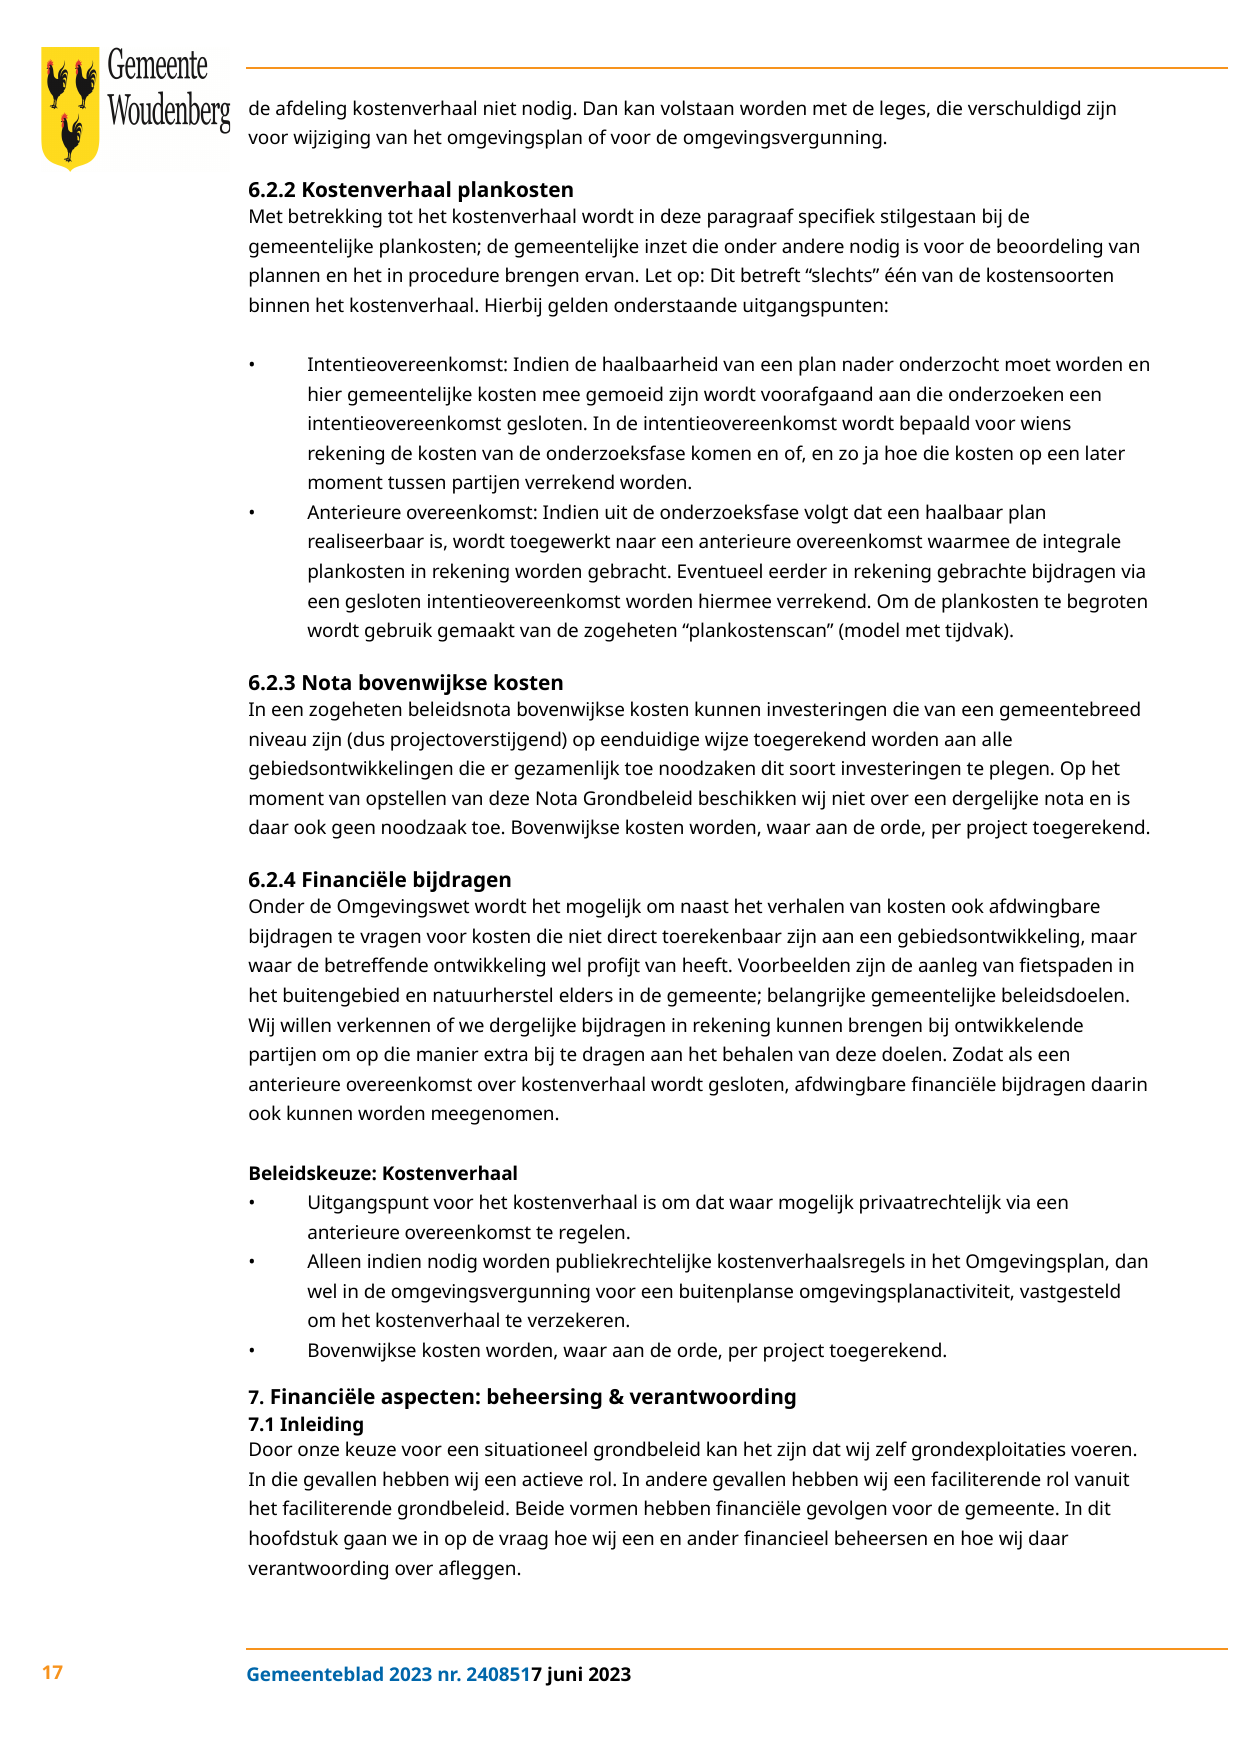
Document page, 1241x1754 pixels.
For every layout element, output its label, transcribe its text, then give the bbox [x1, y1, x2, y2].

picture [41, 47, 231, 172]
text Onder de Omgevingswet wordt het mogelijk om naast het verhalen van kosten ook afdwingbare bijdragen te vragen voor kosten die niet direct toerekenbaar zijn aan een gebiedsontwikkeling, maar waar de betreffende ontwikkeling wel profijt van heeft. Voorbeelden zijn de aanleg van fietspaden in het buitengebied en natuurherstel elders in de gemeente; belangrijke gemeentelijke beleidsdoelen. Wij willen verkennen of we dergelijke bijdragen in rekening kunnen brengen bij ontwikkelende partijen om op die manier extra bij te dragen aan het behalen van deze doelen. Zodat als een anterieure overeenkomst over kostenverhaal wordt gesloten, afdwingbare financiële bijdragen daarin ook kunnen worden meegenomen. [248, 893, 1152, 1126]
list Intentieovereenkomst: Indien de haalbaarheid van een plan nader onderzocht moet worden en hier gemeentelijke kosten mee gemoeid zijn wordt voorafgaand aan die onderzoeken een intentieovereenkomst gesloten. In de intentieovereenkomst wordt bepaald voor wiens rekening de kosten van de onderzoeksfase komen en of, en zo ja hoe die kosten op een later moment tussen partijen verrekend worden. [248, 351, 1152, 495]
text Met betrekking tot het kostenverhaal wordt in deze paragraaf specifiek stilgestaan bij de gemeentelijke plankosten; de gemeentelijke inzet die onder andere nodig is voor de beoordeling van plannen en het in procedure brengen ervan. Let op: Dit betreft “slechts” één van de kostensoorten binnen het kostenverhaal. Hierbij gelden onderstaande uitgangspunten: [248, 203, 1152, 318]
text 7.1 Inleiding [248, 1411, 1152, 1436]
text 6.2.4 Financiële bijdragen [248, 865, 1152, 893]
table_header Beleidskeuze: Kostenverhaal Uitgangspunt voor het kostenverhaal is om dat waar mogelijk privaatrechtelijk via een anterieure overeenkomst te regelen. Alleen indien nodig worden publiekrechtelijke kostenverhaalsregels in het Omgevingsplan, dan wel in de omgevingsvergunning voor een buitenplanse omgevingsplanactiviteit, vastgesteld om het kostenverhaal te verzekeren. Bovenwijkse kosten worden, waar aan de orde, per project toegerekend. [248, 1160, 1152, 1363]
list Anterieure overeenkomst: Indien uit de onderzoeksfase volgt dat een haalbaar plan realiseerbaar is, wordt toegewerkt naar een anterieure overeenkomst waarmee de integrale plankosten in rekening worden gebracht. Eventueel eerder in rekening gebrachte bijdragen via een gesloten intentieovereenkomst worden hiermee verrekend. Om de plankosten te begroten wordt gebruik gemaakt van de zogeheten “plankostenscan” (model met tijdvak). [248, 499, 1152, 643]
text 7. Financiële aspecten: beheersing & verantwoording [248, 1382, 1152, 1411]
text de afdeling kostenverhaal niet nodig. Dan kan volstaan worden met de leges, die verschuldigd zijn voor wijziging van het omgevingsplan of voor de omgevingsvergunning. [248, 95, 1152, 150]
text Door onze keuze voor een situationeel grondbeleid kan het zijn dat wij zelf grondexploitaties voeren. In die gevallen hebben wij een actieve rol. In andere gevallen hebben wij een faciliterende rol vanuit het faciliterende grondbeleid. Beide vormen hebben financiële gevolgen voor de gemeente. In dit hoofdstuk gaan we in op de vraag hoe wij een en ander financieel beheersen en hoe wij daar verantwoording over afleggen. [248, 1436, 1152, 1581]
text 6.2.3 Nota bovenwijkse kosten [248, 668, 1152, 696]
text In een zogeheten beleidsnota bovenwijkse kosten kunnen investeringen die van een gemeentebreed niveau zijn (dus projectoverstijgend) op eenduidige wijze toegerekend worden aan alle gebiedsontwikkelingen die er gezamenlijk toe noodzaken dit soort investeringen te plegen. Op het moment van opstellen van deze Nota Grondbeleid beschikken wij niet over een dergelijke nota en is daar ook geen noodzaak toe. Bovenwijkse kosten worden, waar aan de orde, per project toegerekend. [248, 696, 1152, 840]
text 6.2.2 Kostenverhaal plankosten [248, 175, 1152, 203]
